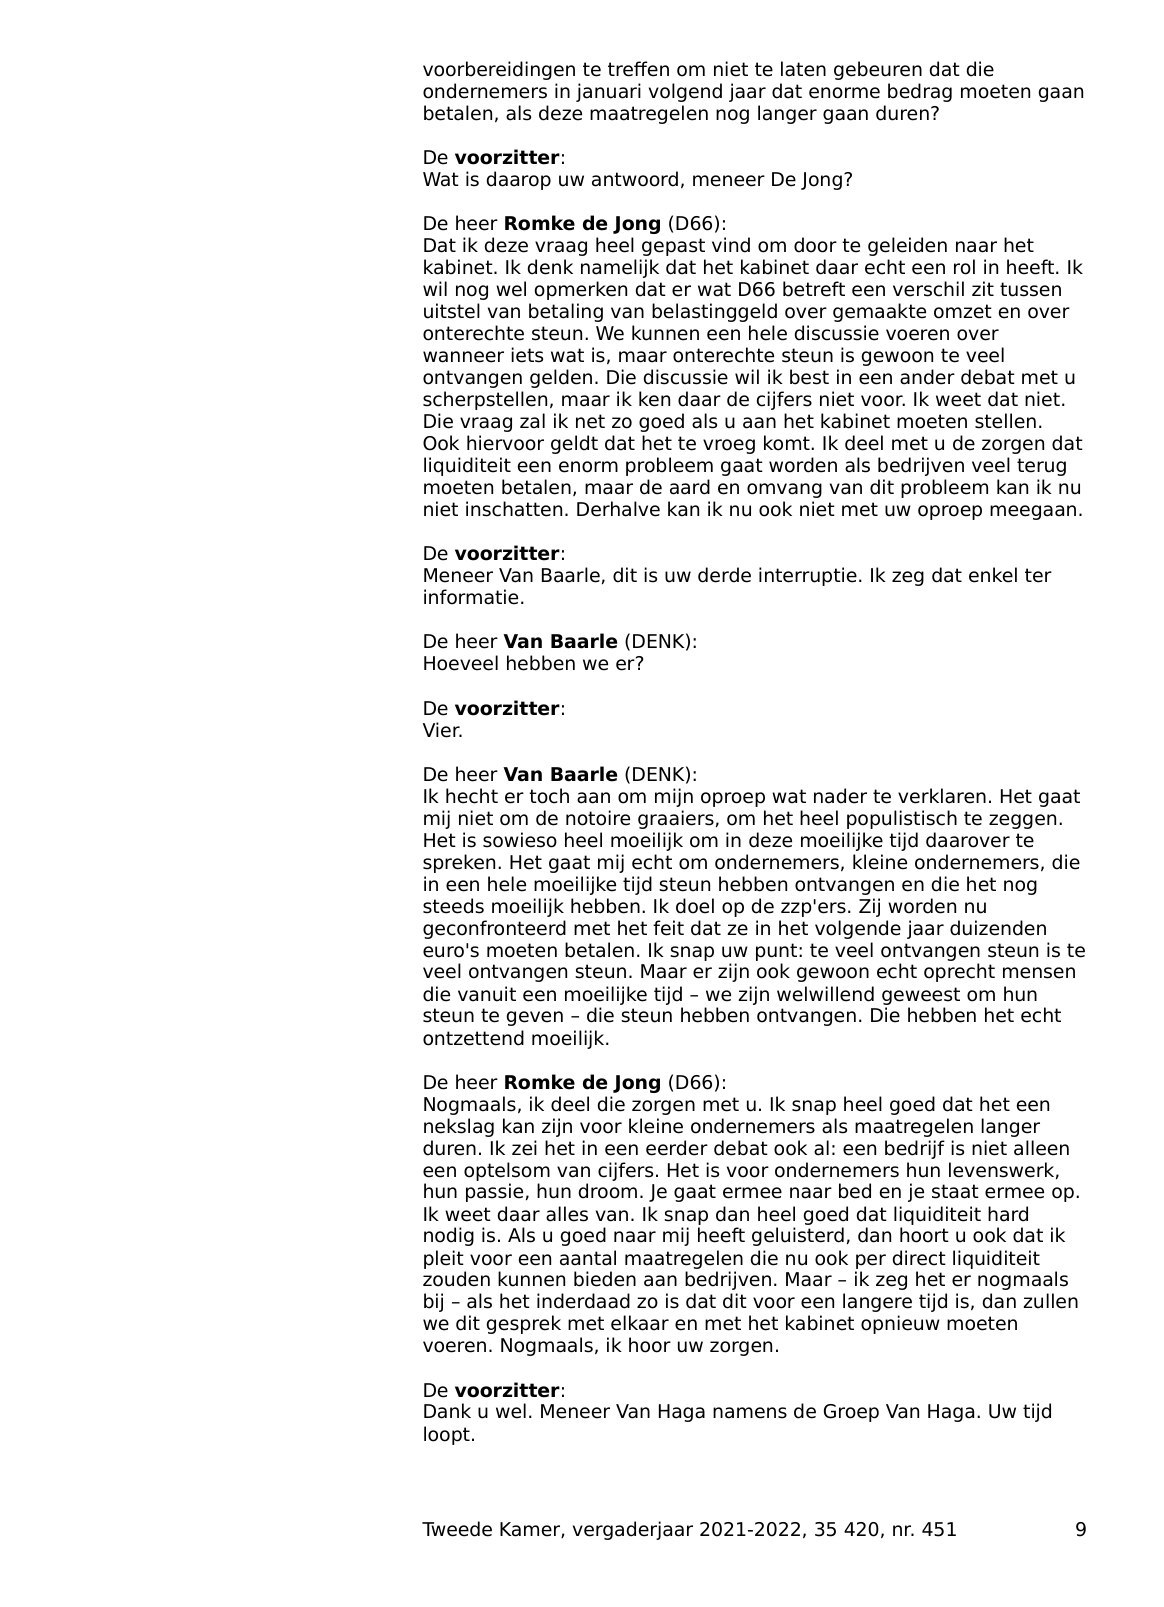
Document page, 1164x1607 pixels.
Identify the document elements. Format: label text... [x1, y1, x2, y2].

text voorbereidingen te treffen om niet te laten gebeuren dat die ondernemers in januari volgend jaar dat enorme bedrag moeten gaan betalen, als deze maatregelen nog langer gaan duren? [422, 59, 1087, 125]
text Meneer Van Baarle, dit is uw derde interruptie. Ik zeg dat enkel ter informatie. [422, 565, 1087, 609]
text De voorzitter: [422, 1379, 1087, 1401]
text De voorzitter: [422, 697, 1087, 719]
text Ik hecht er toch aan om mijn oproep wat nader te verklaren. Het gaat mij niet om de notoire graaiers, om het heel populistisch te zeggen. Het is sowieso heel moeilijk om in deze moeilijke tijd daarover te spreken. Het gaat mij echt om ondernemers, kleine ondernemers, die in een hele moeilijke tijd steun hebben ontvangen en die het nog steeds moeilijk hebben. Ik doel op de zzp'ers. Zij worden nu geconfronteerd met het feit dat ze in het volgende jaar duizenden euro's moeten betalen. Ik snap uw punt: te veel ontvangen steun is te veel ontvangen steun. Maar er zijn ook gewoon echt oprecht mensen die vanuit een moeilijke tijd – we zijn welwillend geweest om hun steun te geven – die steun hebben ontvangen. Die hebben het echt ontzettend moeilijk. [422, 786, 1087, 1049]
text Vier. [422, 719, 1087, 741]
text De heer Van Baarle (DENK): [422, 631, 1087, 653]
text De voorzitter: [422, 543, 1087, 565]
text De heer Romke de Jong (D66): [422, 1072, 1087, 1093]
text Dank u wel. Meneer Van Haga namens de Groep Van Haga. Uw tijd loopt. [422, 1401, 1087, 1445]
text Wat is daarop uw antwoord, meneer De Jong? [422, 169, 1087, 191]
text Nogmaals, ik deel die zorgen met u. Ik snap heel goed dat het een nekslag kan zijn voor kleine ondernemers als maatregelen langer duren. Ik zei het in een eerder debat ook al: een bedrijf is niet alleen een optelsom van cijfers. Het is voor ondernemers hun levenswerk, hun passie, hun droom. Je gaat ermee naar bed en je staat ermee op. Ik weet daar alles van. Ik snap dan heel goed dat liquiditeit hard nodig is. Als u goed naar mij heeft geluisterd, dan hoort u ook dat ik pleit voor een aantal maatregelen die nu ook per direct liquiditeit zouden kunnen bieden aan bedrijven. Maar – ik zeg het er nogmaals bij – als het inderdaad zo is dat dit voor een langere tijd is, dan zullen we dit gesprek met elkaar en met het kabinet opnieuw moeten voeren. Nogmaals, ik hoor uw zorgen. [422, 1093, 1087, 1357]
text Dat ik deze vraag heel gepast vind om door te geleiden naar het kabinet. Ik denk namelijk dat het kabinet daar echt een rol in heeft. Ik wil nog wel opmerken dat er wat D66 betreft een verschil zit tussen uitstel van betaling van belastinggeld over gemaakte omzet en over onterechte steun. We kunnen een hele discussie voeren over wanneer iets wat is, maar onterechte steun is gewoon te veel ontvangen gelden. Die discussie wil ik best in een ander debat met u scherpstellen, maar ik ken daar de cijfers niet voor. Ik weet dat niet. Die vraag zal ik net zo goed als u aan het kabinet moeten stellen. Ook hiervoor geldt dat het te vroeg komt. Ik deel met u de zorgen dat liquiditeit een enorm probleem gaat worden als bedrijven veel terug moeten betalen, maar de aard en omvang van dit probleem kan ik nu niet inschatten. Derhalve kan ik nu ook niet met uw oproep meegaan. [422, 235, 1087, 521]
text De voorzitter: [422, 147, 1087, 169]
text De heer Van Baarle (DENK): [422, 764, 1087, 786]
text De heer Romke de Jong (D66): [422, 213, 1087, 235]
text Hoeveel hebben we er? [422, 653, 1087, 675]
